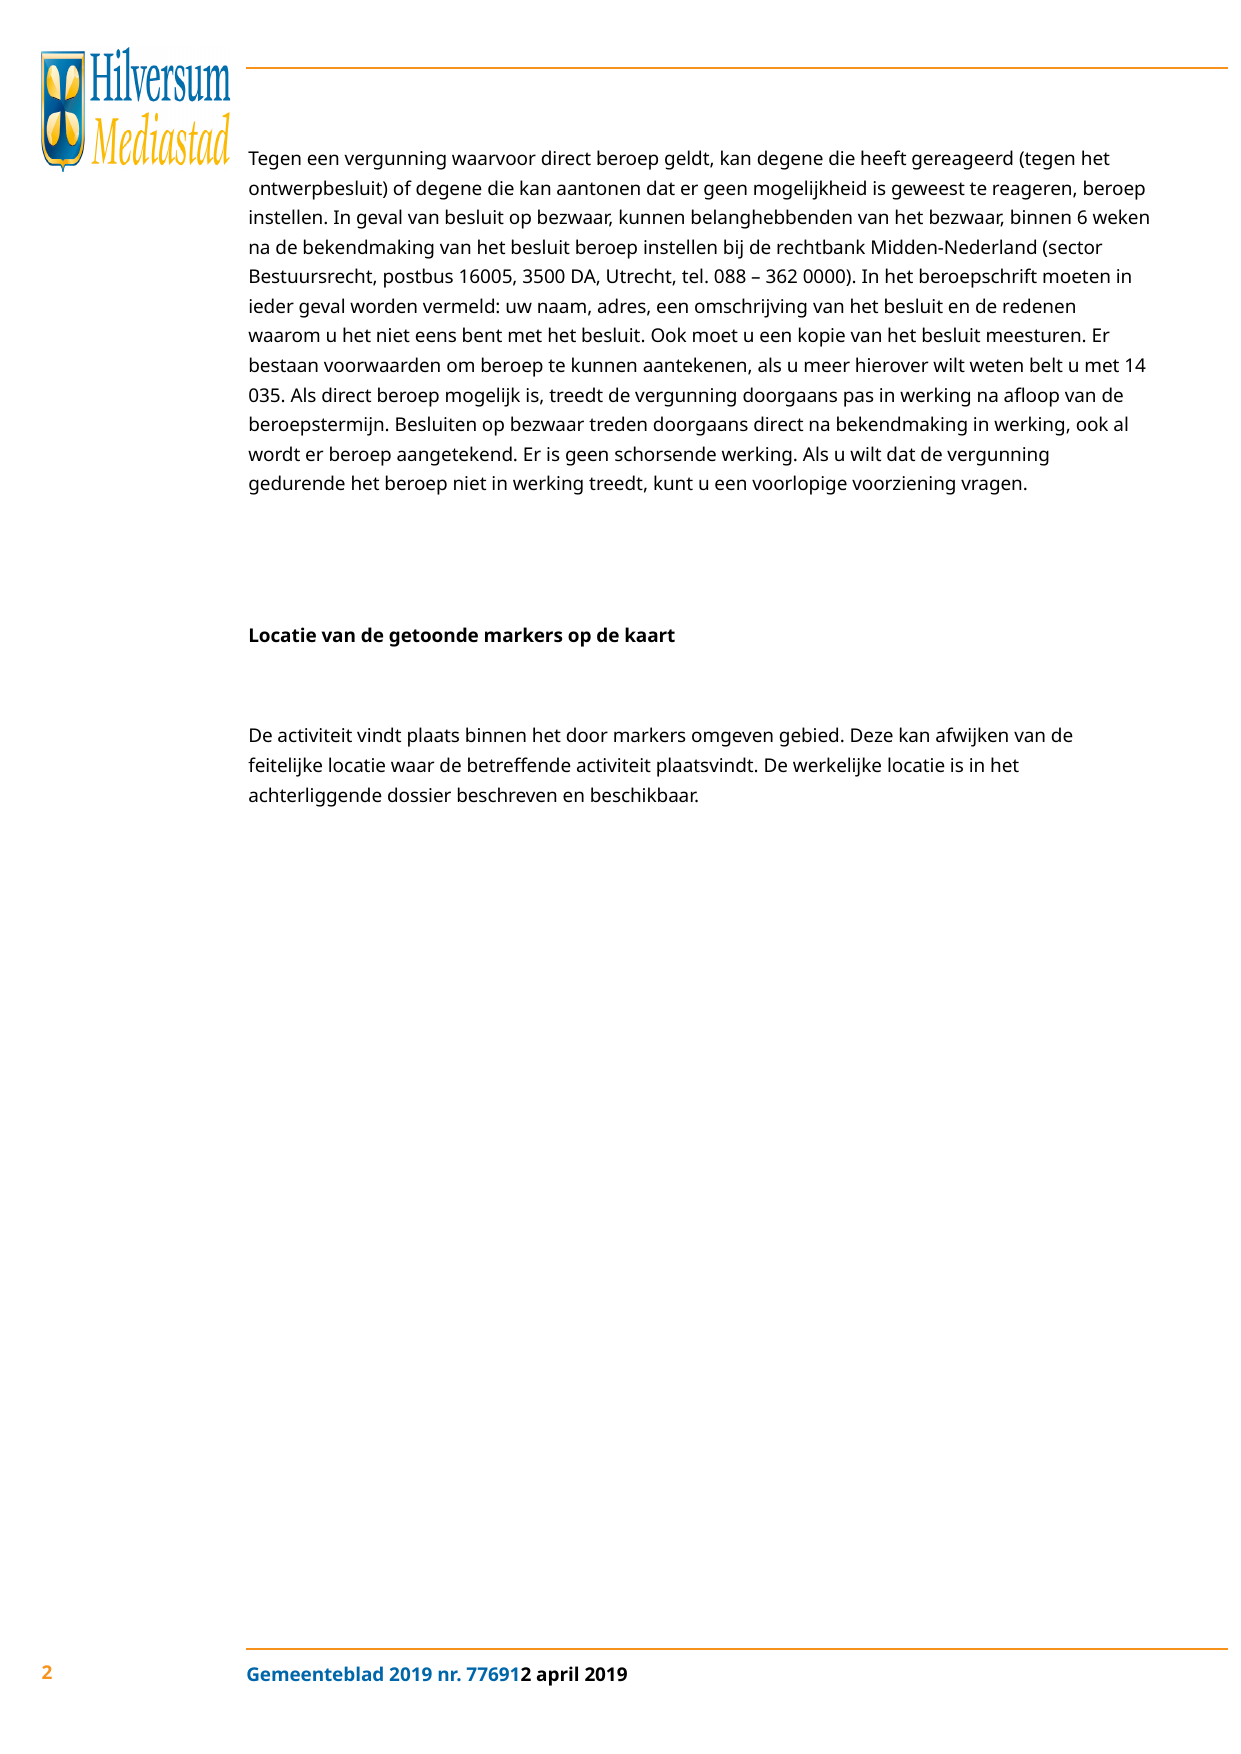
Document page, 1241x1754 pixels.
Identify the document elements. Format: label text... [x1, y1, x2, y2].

picture [41, 47, 231, 172]
text Tegen een vergunning waarvoor direct beroep geldt, kan degene die heeft gereageerd (tegen het ontwerpbesluit) of degene die kan aantonen dat er geen mogelijkheid is geweest te reageren, beroep instellen. In geval van besluit op bezwaar, kunnen belanghebbenden van het bezwaar, binnen 6 weken na de bekendmaking van het besluit beroep instellen bij de rechtbank Midden-Nederland (sector Bestuursrecht, postbus 16005, 3500 DA, Utrecht, tel. 088 – 362 0000). In het beroepschrift moeten in ieder geval worden vermeld: uw naam, adres, een omschrijving van het besluit en de redenen waarom u het niet eens bent met het besluit. Ook moet u een kopie van het besluit meesturen. Er bestaan voorwaarden om beroep te kunnen aantekenen, als u meer hierover wilt weten belt u met 14 035. Als direct beroep mogelijk is, treedt de vergunning doorgaans pas in werking na afloop van de beroepstermijn. Besluiten op bezwaar treden doorgaans direct na bekendmaking in werking, ook al wordt er beroep aangetekend. Er is geen schorsende werking. Als u wilt dat de vergunning gedurende het beroep niet in werking treedt, kunt u een voorlopige voorziening vragen. [248, 145, 1152, 496]
text De activiteit vindt plaats binnen het door markers omgeven gebied. Deze kan afwijken van de feitelijke locatie waar de betreffende activiteit plaatsvindt. De werkelijke locatie is in het achterliggende dossier beschreven en beschikbaar. [248, 723, 1152, 808]
text Locatie van de getoonde markers op de kaart [248, 622, 1152, 648]
